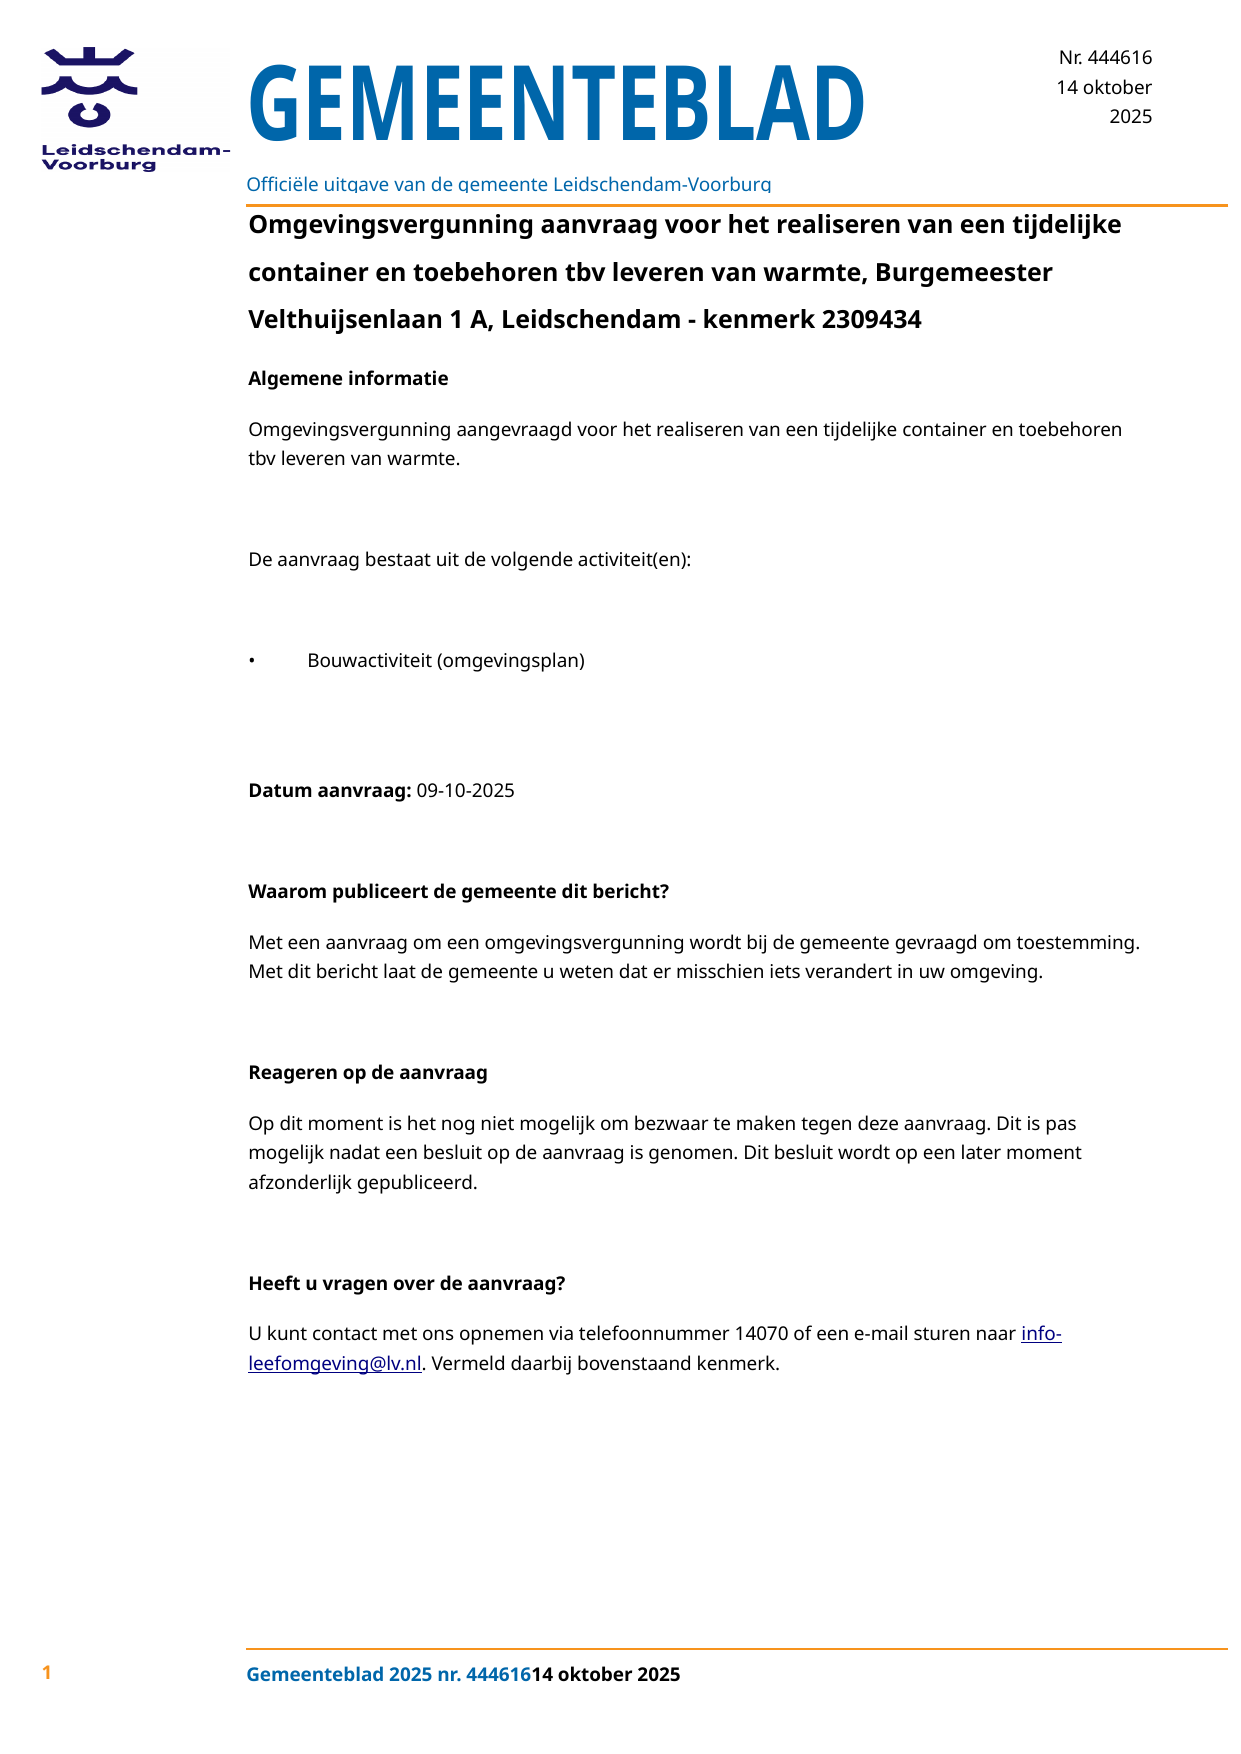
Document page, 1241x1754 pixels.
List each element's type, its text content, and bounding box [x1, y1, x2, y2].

text Omgevingsvergunning aanvraag voor het realiseren van een tijdelijke container en toebehoren tbv leveren van warmte, Burgemeester Velthuijsenlaan 1 A, Leidschendam - kenmerk 2309434 [248, 207, 1152, 336]
text Datum aanvraag: 09-10-2025 [248, 778, 1152, 803]
text Reageren op de aanvraag [248, 1059, 1152, 1085]
text De aanvraag bestaat uit de volgende activiteit(en): [248, 546, 1152, 572]
text U kunt contact met ons opnemen via telefoonnummer 14070 of een e-mail sturen naar info-leefomgeving@lv.nl. Vermeld daarbij bovenstaand kenmerk. [248, 1320, 1152, 1375]
text Waarom publiceert de gemeente dit bericht? [248, 878, 1152, 904]
list Bouwactiviteit (omgevingsplan) [248, 647, 1152, 673]
text Omgevingsvergunning aangevraagd voor het realiseren van een tijdelijke container en toebehoren tbv leveren van warmte. [248, 416, 1152, 471]
text Algemene informatie [248, 366, 1152, 391]
picture [41, 47, 231, 172]
text Heeft u vragen over de aanvraag? [248, 1270, 1152, 1295]
text Met een aanvraag om een omgevingsvergunning wordt bij de gemeente gevraagd om toestemming. Met dit bericht laat de gemeente u weten dat er misschien iets verandert in uw omgeving. [248, 929, 1152, 984]
text Op dit moment is het nog niet mogelijk om bezwaar te maken tegen deze aanvraag. Dit is pas mogelijk nadat een besluit op de aanvraag is genomen. Dit besluit wordt op een later moment afzonderlijk gepubliceerd. [248, 1110, 1152, 1194]
